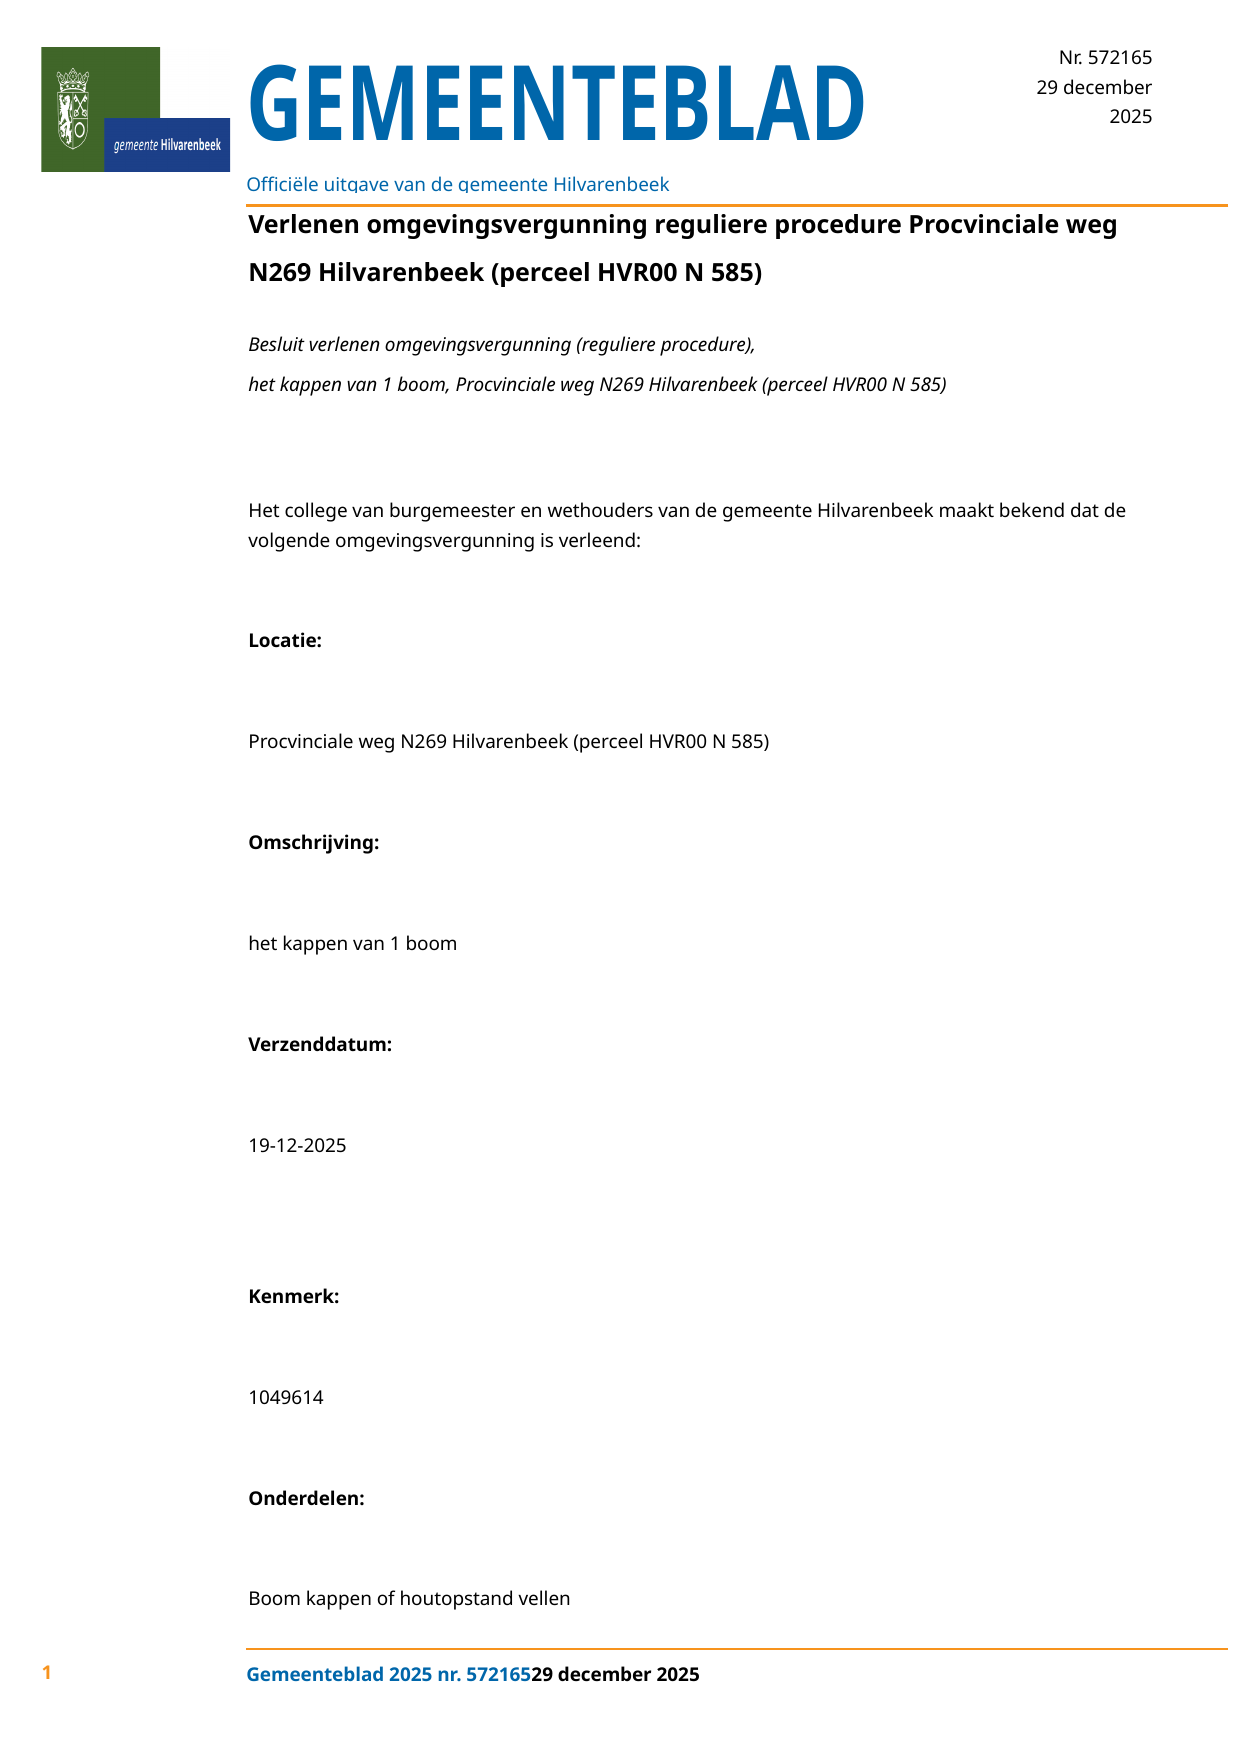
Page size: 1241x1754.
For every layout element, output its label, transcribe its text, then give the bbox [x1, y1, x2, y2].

text Besluit verlenen omgevingsvergunning (reguliere procedure), [248, 331, 1152, 357]
text Verlenen omgevingsvergunning reguliere procedure Procvinciale weg N269 Hilvarenbeek (perceel HVR00 N 585) [248, 207, 1152, 288]
text Boom kappen of houtopstand vellen [248, 1586, 1152, 1611]
text Onderdelen: [248, 1485, 1152, 1511]
picture [41, 47, 231, 172]
text Het college van burgemeester en wethouders van de gemeente Hilvarenbeek maakt bekend dat de volgende omgevingsvergunning is verleend: [248, 497, 1152, 553]
text het kappen van 1 boom [248, 930, 1152, 956]
text 1049614 [248, 1384, 1152, 1410]
text Kenmerk: [248, 1283, 1152, 1309]
text het kappen van 1 boom, Procvinciale weg N269 Hilvarenbeek (perceel HVR00 N 585) [248, 371, 1152, 396]
text Verzenddatum: [248, 1031, 1152, 1057]
text 19-12-2025 [248, 1132, 1152, 1158]
text Omschrijving: [248, 829, 1152, 855]
text Locatie: [248, 628, 1152, 653]
text Procvinciale weg N269 Hilvarenbeek (perceel HVR00 N 585) [248, 728, 1152, 754]
